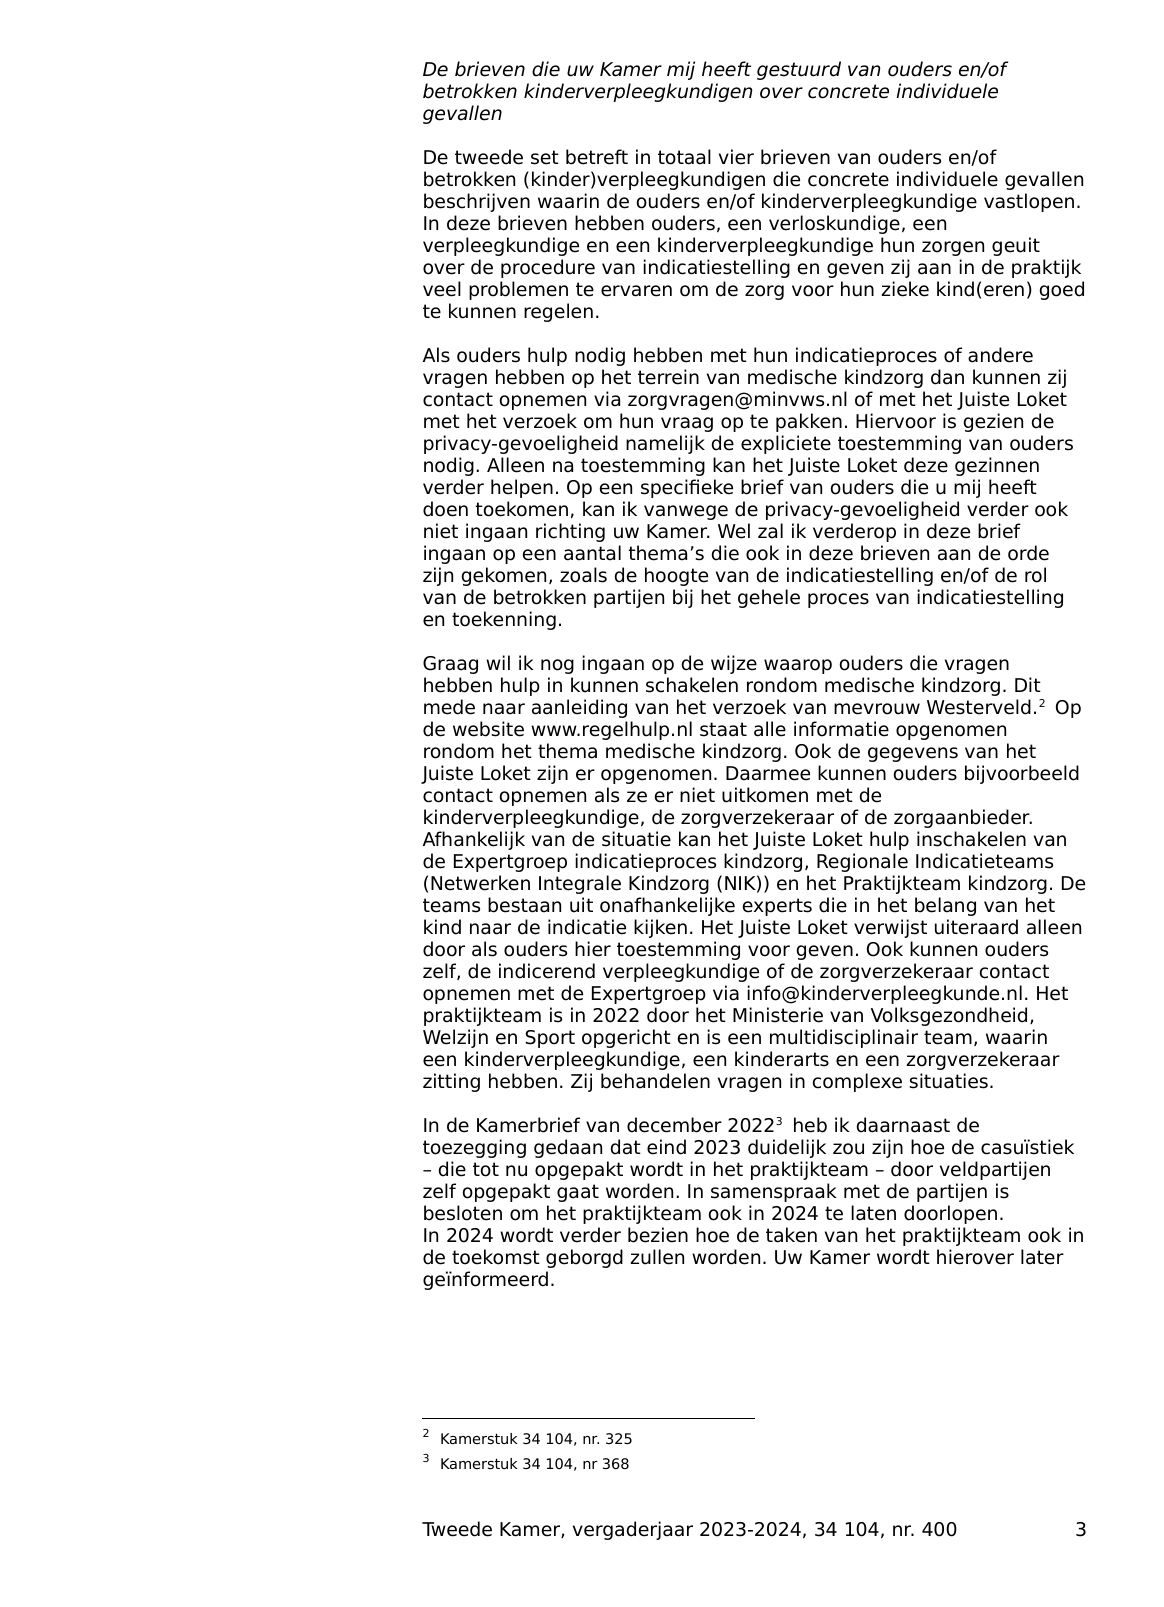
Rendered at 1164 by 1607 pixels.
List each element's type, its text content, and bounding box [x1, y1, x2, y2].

text Als ouders hulp nodig hebben met hun indicatieproces of andere vragen hebben op het terrein van medische kindzorg dan kunnen zij contact opnemen via zorgvragen@minvws.nl of met het Juiste Loket met het verzoek om hun vraag op te pakken. Hiervoor is gezien de privacy-gevoeligheid namelijk de expliciete toestemming van ouders nodig. Alleen na toestemming kan het Juiste Loket deze gezinnen verder helpen. Op een specifieke brief van ouders die u mij heeft doen toekomen, kan ik vanwege de privacy-gevoeligheid verder ook niet ingaan richting uw Kamer. Wel zal ik verderop in deze brief ingaan op een aantal thema’s die ook in deze brieven aan de orde zijn gekomen, zoals de hoogte van de indicatiestelling en/of de rol van de betrokken partijen bij het gehele proces van indicatiestelling en toekenning. [422, 345, 1087, 631]
text De tweede set betreft in totaal vier brieven van ouders en/of betrokken (kinder)verpleegkundigen die concrete individuele gevallen beschrijven waarin de ouders en/of kinderverpleegkundige vastlopen. In deze brieven hebben ouders, een verloskundige, een verpleegkundige en een kinderverpleegkundige hun zorgen geuit over de procedure van indicatiestelling en geven zij aan in de praktijk veel problemen te ervaren om de zorg voor hun zieke kind(eren) goed te kunnen regelen. [422, 147, 1087, 323]
text In 2024 wordt verder bezien hoe de taken van het praktijkteam ook in de toekomst geborgd zullen worden. Uw Kamer wordt hierover later geïnformeerd. [422, 1225, 1087, 1291]
text Kamerstuk 34 104, nr. 325 [422, 1427, 1087, 1449]
text In de Kamerbrief van december 2022 heb ik daarnaast de toezegging gedaan dat eind 2023 duidelijk zou zijn hoe de casuïstiek – die tot nu opgepakt wordt in het praktijkteam – door veldpartijen zelf opgepakt gaat worden. In samenspraak met de partijen is besloten om het praktijkteam ook in 2024 te laten doorlopen. [422, 1115, 1087, 1225]
text Graag wil ik nog ingaan op de wijze waarop ouders die vragen hebben hulp in kunnen schakelen rondom medische kindzorg. Dit mede naar aanleiding van het verzoek van mevrouw Westerveld. Op de website www.regelhulp.nl staat alle informatie opgenomen rondom het thema medische kindzorg. Ook de gegevens van het Juiste Loket zijn er opgenomen. Daarmee kunnen ouders bijvoorbeeld contact opnemen als ze er niet uitkomen met de kinderverpleegkundige, de zorgverzekeraar of de zorgaanbieder. Afhankelijk van de situatie kan het Juiste Loket hulp inschakelen van de Expertgroep indicatieproces kindzorg, Regionale Indicatieteams (Netwerken Integrale Kindzorg (NIK)) en het Praktijkteam kindzorg. De teams bestaan uit onafhankelijke experts die in het belang van het kind naar de indicatie kijken. Het Juiste Loket verwijst uiteraard alleen door als ouders hier toestemming voor geven. Ook kunnen ouders zelf, de indicerend verpleegkundige of de zorgverzekeraar contact opnemen met de Expertgroep via info@kinderverpleegkunde.nl. Het praktijkteam is in 2022 door het Ministerie van Volksgezondheid, Welzijn en Sport opgericht en is een multidisciplinair team, waarin een kinderverpleegkundige, een kinderarts en een zorgverzekeraar zitting hebben. Zij behandelen vragen in complexe situaties. [422, 653, 1087, 1093]
subtitle De brieven die uw Kamer mij heeft gestuurd van ouders en/of betrokken kinderverpleegkundigen over concrete individuele gevallen [422, 59, 1087, 125]
text Kamerstuk 34 104, nr 368 [422, 1452, 1087, 1474]
